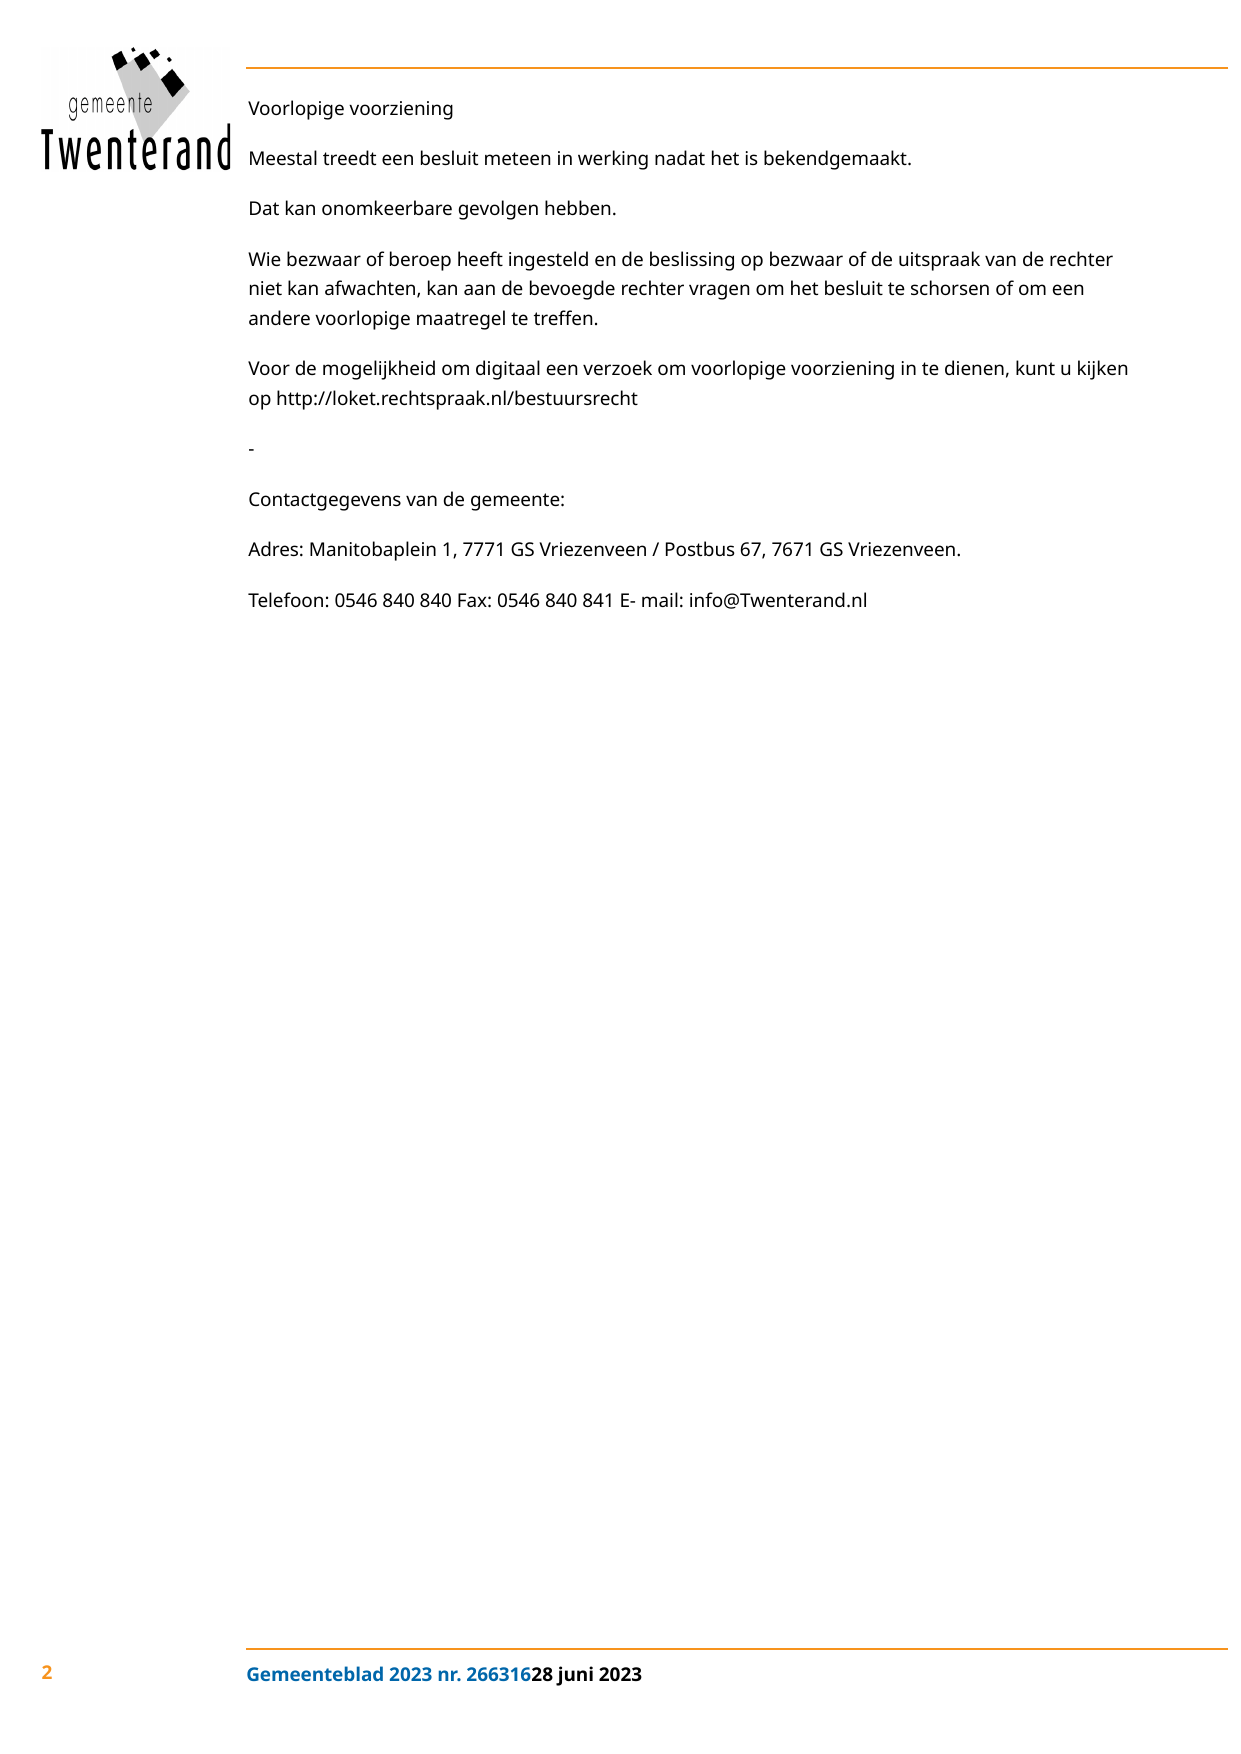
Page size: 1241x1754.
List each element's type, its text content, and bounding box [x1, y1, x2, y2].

text Adres: Manitobaplein 1, 7771 GS Vriezenveen / Postbus 67, 7671 GS Vriezenveen. [248, 536, 1152, 562]
picture [41, 47, 231, 172]
text - [248, 436, 1152, 461]
text Dat kan onomkeerbare gevolgen hebben. [248, 196, 1152, 221]
text Meestal treedt een besluit meteen in werking nadat het is bekendgemaakt. [248, 145, 1152, 171]
text Voor de mogelijkheid om digitaal een verzoek om voorlopige voorziening in te dienen, kunt u kijken op http://loket.rechtspraak.nl/bestuursrecht [248, 356, 1152, 411]
text Telefoon: 0546 840 840 Fax: 0546 840 841 E- mail: info@Twenterand.nl [248, 587, 1152, 613]
text Contactgegevens van de gemeente: [248, 486, 1152, 512]
text Voorlopige voorziening [248, 95, 1152, 121]
text Wie bezwaar of beroep heeft ingesteld en de beslissing op bezwaar of de uitspraak van de rechter niet kan afwachten, kan aan de bevoegde rechter vragen om het besluit te schorsen of om een andere voorlopige maatregel te treffen. [248, 246, 1152, 331]
